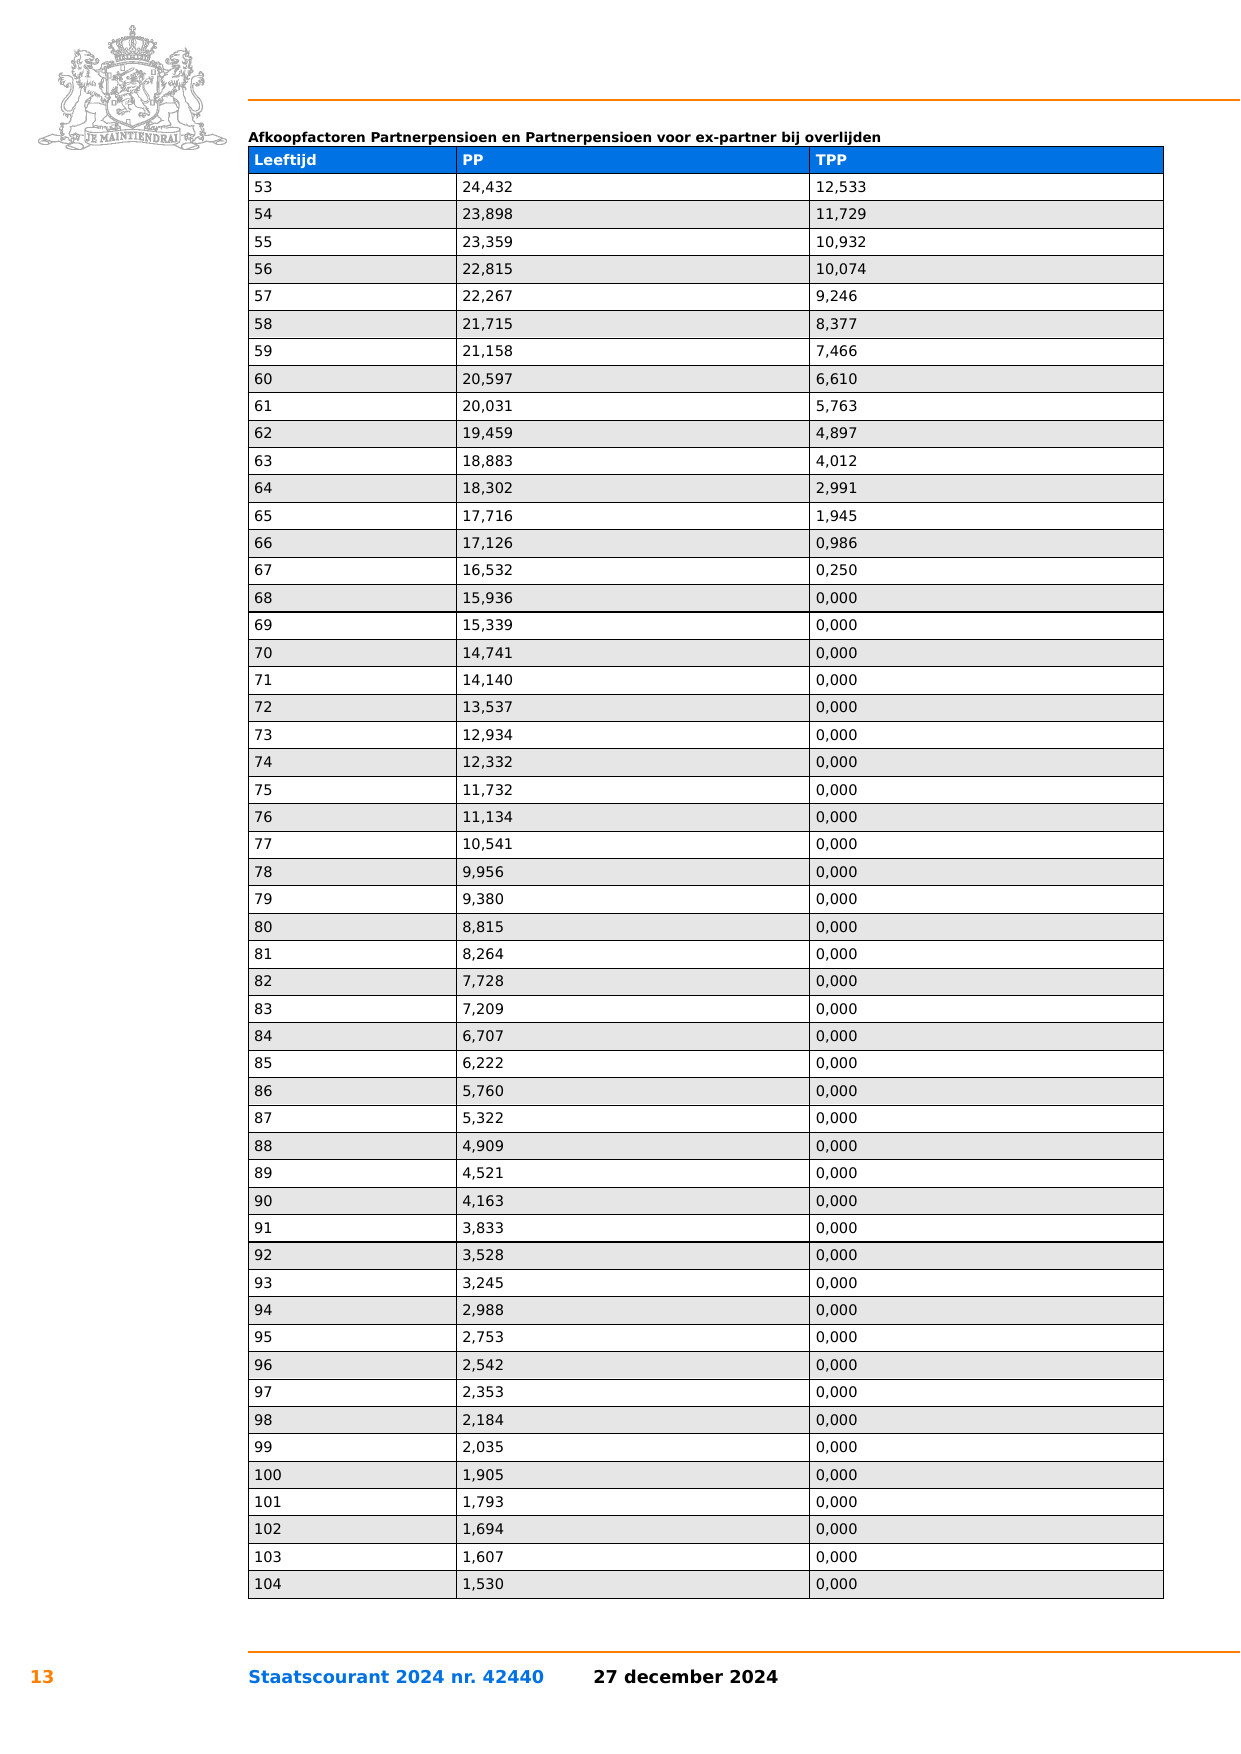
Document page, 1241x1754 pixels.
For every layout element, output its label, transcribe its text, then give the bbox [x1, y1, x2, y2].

table_cell 91 [249, 1215, 456, 1241]
table_cell 90 [249, 1188, 456, 1214]
table_cell 0,000 [810, 1325, 1163, 1351]
table_cell 0,000 [810, 667, 1163, 693]
table_cell 10,074 [810, 256, 1163, 283]
table_cell 0,000 [810, 914, 1163, 940]
table_cell 64 [249, 475, 456, 502]
table_cell 0,000 [810, 1352, 1163, 1378]
table_cell 0,000 [810, 1380, 1163, 1406]
table_cell 0,000 [810, 1023, 1163, 1050]
table_cell 74 [249, 749, 456, 776]
table_cell 0,000 [810, 1243, 1163, 1269]
table_cell TPP [810, 147, 1163, 173]
table_cell 85 [249, 1051, 456, 1077]
table_cell 14,741 [457, 640, 809, 666]
table_cell 67 [249, 558, 456, 584]
table_cell 103 [249, 1544, 456, 1570]
table_cell 59 [249, 339, 456, 365]
table_cell 55 [249, 229, 456, 255]
table_cell 11,732 [457, 777, 809, 803]
table_cell 6,222 [457, 1051, 809, 1077]
table_cell 53 [249, 174, 456, 200]
table_cell 8,377 [810, 311, 1163, 337]
table_cell 22,815 [457, 256, 809, 283]
table_cell 58 [249, 311, 456, 337]
table_cell 3,528 [457, 1243, 809, 1269]
table_cell 14,140 [457, 667, 809, 693]
table_cell 5,760 [457, 1078, 809, 1104]
table_cell 9,956 [457, 859, 809, 885]
table_cell 9,380 [457, 886, 809, 913]
table_cell 9,246 [810, 284, 1163, 310]
table_cell PP [457, 147, 809, 173]
table_cell 2,991 [810, 475, 1163, 502]
table_cell 2,035 [457, 1434, 809, 1461]
table_cell 2,542 [457, 1352, 809, 1378]
table_cell 2,988 [457, 1297, 809, 1324]
table_cell 0,000 [810, 996, 1163, 1022]
table_cell 62 [249, 421, 456, 447]
table_cell 12,934 [457, 722, 809, 748]
table_cell 70 [249, 640, 456, 666]
table_cell 56 [249, 256, 456, 283]
table_cell 61 [249, 393, 456, 419]
table_cell 0,000 [810, 585, 1163, 611]
table_cell 1,905 [457, 1462, 809, 1488]
table_cell 73 [249, 722, 456, 748]
table_cell 68 [249, 585, 456, 611]
table_cell 57 [249, 284, 456, 310]
table_cell 3,833 [457, 1215, 809, 1241]
table_cell 0,000 [810, 1215, 1163, 1241]
table_cell 23,359 [457, 229, 809, 255]
table_cell 79 [249, 886, 456, 913]
table_cell 63 [249, 448, 456, 474]
table_cell 5,763 [810, 393, 1163, 419]
table_cell Leeftijd [249, 147, 456, 173]
table_cell 98 [249, 1407, 456, 1433]
table_cell 0,000 [810, 1571, 1163, 1598]
table_cell 0,000 [810, 1106, 1163, 1132]
table_cell 4,163 [457, 1188, 809, 1214]
table_cell 4,521 [457, 1160, 809, 1187]
table_cell 4,909 [457, 1133, 809, 1159]
table_cell 101 [249, 1489, 456, 1515]
table_cell 0,000 [810, 1188, 1163, 1214]
table_cell 0,000 [810, 749, 1163, 776]
table_cell 65 [249, 503, 456, 529]
table_cell 54 [249, 201, 456, 228]
table_cell 11,134 [457, 804, 809, 831]
table_cell 8,264 [457, 941, 809, 967]
table_cell 2,353 [457, 1380, 809, 1406]
table_cell 0,000 [810, 1297, 1163, 1324]
table_cell 1,530 [457, 1571, 809, 1598]
table_cell 0,000 [810, 886, 1163, 913]
table_cell 0,000 [810, 804, 1163, 831]
table_cell 0,000 [810, 1462, 1163, 1488]
table_cell 3,245 [457, 1270, 809, 1296]
table_cell 0,000 [810, 1270, 1163, 1296]
table_cell 104 [249, 1571, 456, 1598]
table_cell 71 [249, 667, 456, 693]
table_cell 0,986 [810, 530, 1163, 557]
table_cell 12,332 [457, 749, 809, 776]
table_cell 82 [249, 969, 456, 995]
table_cell 2,184 [457, 1407, 809, 1433]
table_cell 4,012 [810, 448, 1163, 474]
table_cell 87 [249, 1106, 456, 1132]
table_cell 0,000 [810, 1544, 1163, 1570]
table_cell 75 [249, 777, 456, 803]
table_cell 20,031 [457, 393, 809, 419]
table_cell 76 [249, 804, 456, 831]
table_cell 94 [249, 1297, 456, 1324]
table_cell 78 [249, 859, 456, 885]
table_cell 0,000 [810, 722, 1163, 748]
table_cell 7,209 [457, 996, 809, 1022]
table_cell 2,753 [457, 1325, 809, 1351]
table_cell 24,432 [457, 174, 809, 200]
table_cell 13,537 [457, 695, 809, 721]
table_cell 83 [249, 996, 456, 1022]
table_cell 97 [249, 1380, 456, 1406]
table_cell 60 [249, 366, 456, 392]
table_cell 0,000 [810, 1133, 1163, 1159]
table_cell 23,898 [457, 201, 809, 228]
table_cell 15,936 [457, 585, 809, 611]
table_cell 86 [249, 1078, 456, 1104]
table_cell 0,000 [810, 1516, 1163, 1543]
table_cell 0,000 [810, 777, 1163, 803]
table_cell 5,322 [457, 1106, 809, 1132]
table_cell 22,267 [457, 284, 809, 310]
table_cell 72 [249, 695, 456, 721]
table_cell 66 [249, 530, 456, 557]
table_cell 0,000 [810, 1434, 1163, 1461]
table_cell 81 [249, 941, 456, 967]
table_cell 0,000 [810, 1051, 1163, 1077]
table_cell 88 [249, 1133, 456, 1159]
picture [38, 25, 227, 150]
table_cell 0,000 [810, 941, 1163, 967]
table_cell 0,000 [810, 640, 1163, 666]
table_cell 18,302 [457, 475, 809, 502]
table_cell 0,000 [810, 859, 1163, 885]
table_cell 0,250 [810, 558, 1163, 584]
table_cell 15,339 [457, 613, 809, 639]
table_cell 17,716 [457, 503, 809, 529]
table_cell 6,707 [457, 1023, 809, 1050]
table_cell 20,597 [457, 366, 809, 392]
table_cell 93 [249, 1270, 456, 1296]
table_cell 0,000 [810, 969, 1163, 995]
table_cell 0,000 [810, 1407, 1163, 1433]
table_cell 19,459 [457, 421, 809, 447]
table_cell 4,897 [810, 421, 1163, 447]
table_cell 80 [249, 914, 456, 940]
table_cell 0,000 [810, 1160, 1163, 1187]
table_cell 12,533 [810, 174, 1163, 200]
table_header Afkoopfactoren Partnerpensioen en Partnerpensioen voor ex-partner bij overlijden [248, 130, 1163, 146]
table_cell 0,000 [810, 613, 1163, 639]
table_cell 11,729 [810, 201, 1163, 228]
table_cell 21,715 [457, 311, 809, 337]
table_cell 102 [249, 1516, 456, 1543]
table_cell 0,000 [810, 1078, 1163, 1104]
table_cell 0,000 [810, 695, 1163, 721]
table_cell 95 [249, 1325, 456, 1351]
table_cell 96 [249, 1352, 456, 1378]
table_cell 18,883 [457, 448, 809, 474]
table_cell 84 [249, 1023, 456, 1050]
table_cell 10,932 [810, 229, 1163, 255]
table_cell 7,728 [457, 969, 809, 995]
table_cell 89 [249, 1160, 456, 1187]
table_cell 77 [249, 832, 456, 858]
table_cell 0,000 [810, 832, 1163, 858]
table_cell 17,126 [457, 530, 809, 557]
table_cell 16,532 [457, 558, 809, 584]
table_cell 100 [249, 1462, 456, 1488]
table_cell 0,000 [810, 1489, 1163, 1515]
table_cell 21,158 [457, 339, 809, 365]
table_cell 6,610 [810, 366, 1163, 392]
table_cell 1,607 [457, 1544, 809, 1570]
table_cell 1,793 [457, 1489, 809, 1515]
table_cell 1,945 [810, 503, 1163, 529]
table_cell 7,466 [810, 339, 1163, 365]
table_cell 10,541 [457, 832, 809, 858]
table_cell 92 [249, 1243, 456, 1269]
table_cell 1,694 [457, 1516, 809, 1543]
table_cell 69 [249, 613, 456, 639]
table_cell 99 [249, 1434, 456, 1461]
table_cell 8,815 [457, 914, 809, 940]
